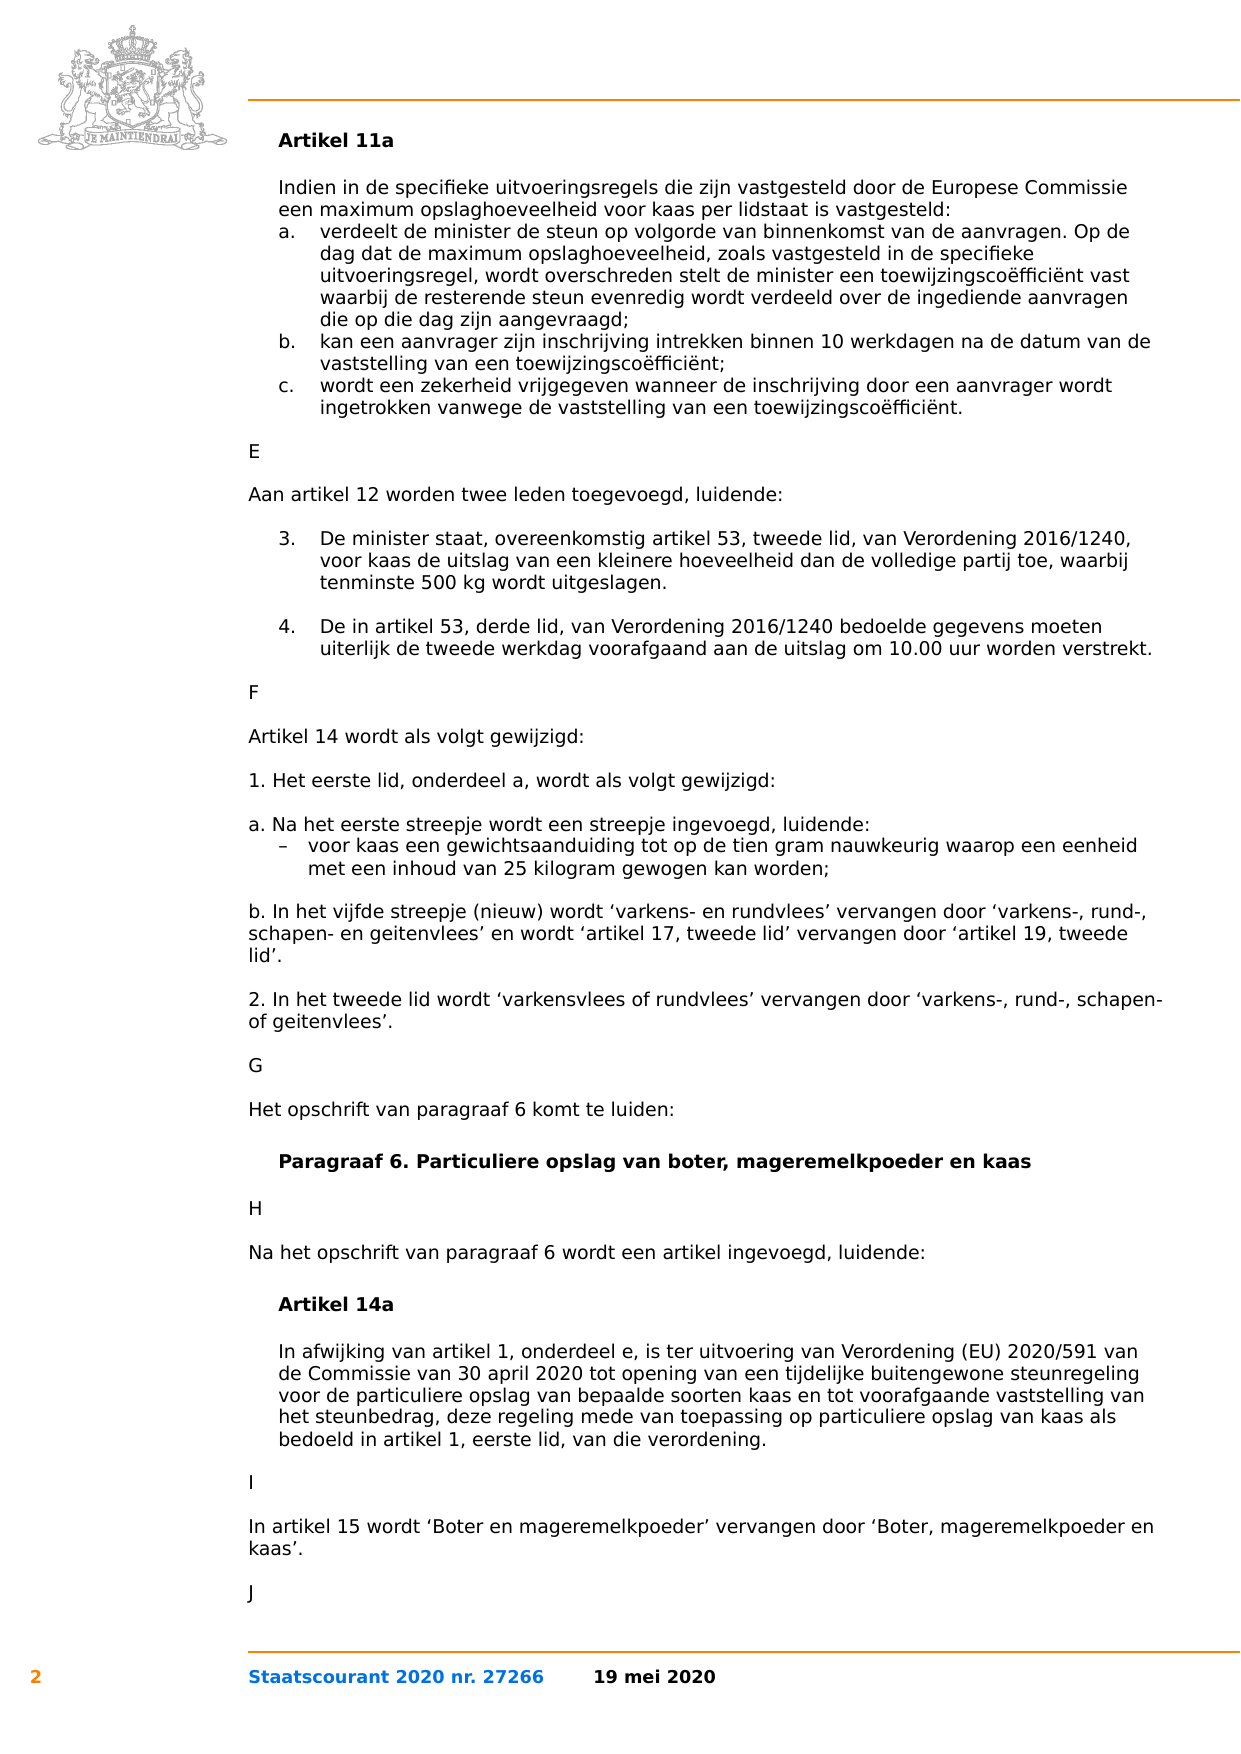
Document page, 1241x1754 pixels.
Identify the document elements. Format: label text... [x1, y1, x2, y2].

subtitle Artikel 11a [278, 130, 1163, 152]
text H [248, 1198, 1163, 1220]
text a. verdeelt de minister de steun op volgorde van binnenkomst van de aanvragen. Op de dag dat de maximum opslaghoeveelheid, zoals vastgesteld in de specifieke uitvoeringsregel, wordt overschreden stelt de minister een toewijzingscoëfficiënt vast waarbij de resterende steun evenredig wordt verdeeld over de ingediende aanvragen die op die dag zijn aangevraagd; [278, 221, 1163, 331]
text 1. Het eerste lid, onderdeel a, wordt als volgt gewijzigd: [248, 769, 1163, 792]
text – voor kaas een gewichtsaanduiding tot op de tien gram nauwkeurig waarop een eenheid met een inhoud van 25 kilogram gewogen kan worden; [278, 835, 1163, 879]
subtitle Paragraaf 6. Particuliere opslag van boter, mageremelkpoeder en kaas [278, 1151, 1163, 1173]
text Na het opschrift van paragraaf 6 wordt een artikel ingevoegd, luidende: [248, 1242, 1163, 1263]
text In afwijking van artikel 1, onderdeel e, is ter uitvoering van Verordening (EU) 2020/591 van de Commissie van 30 april 2020 tot opening van een tijdelijke buitengewone steunregeling voor de particuliere opslag van bepaalde soorten kaas en tot voorafgaande vaststelling van het steunbedrag, deze regeling mede van toepassing op particuliere opslag van kaas als bedoeld in artikel 1, eerste lid, van die verordening. [278, 1341, 1163, 1450]
text F [248, 682, 1163, 704]
text a. Na het eerste streepje wordt een streepje ingevoegd, luidende: [248, 813, 1163, 835]
text c. wordt een zekerheid vrijgegeven wanneer de inschrijving door een aanvrager wordt ingetrokken vanwege de vaststelling van een toewijzingscoëfficiënt. [278, 375, 1163, 419]
text In artikel 15 wordt ‘Boter en mageremelkpoeder’ vervangen door ‘Boter, mageremelkpoeder en kaas’. [248, 1516, 1163, 1560]
text Indien in de specifieke uitvoeringsregels die zijn vastgesteld door de Europese Commissie een maximum opslaghoeveelheid voor kaas per lidstaat is vastgesteld: [278, 177, 1163, 221]
subtitle Artikel 14a [278, 1293, 1163, 1316]
text I [248, 1472, 1163, 1494]
text G [248, 1055, 1163, 1077]
text Aan artikel 12 worden twee leden toegevoegd, luidende: [248, 484, 1163, 506]
text E [248, 441, 1163, 462]
text J [248, 1582, 1163, 1604]
text 3. De minister staat, overeenkomstig artikel 53, tweede lid, van Verordening 2016/1240, voor kaas de uitslag van een kleinere hoeveelheid dan de volledige partij toe, waarbij tenminste 500 kg wordt uitgeslagen. [278, 528, 1163, 594]
text 2. In het tweede lid wordt ‘varkensvlees of rundvlees’ vervangen door ‘varkens-, rund-, schapen- of geitenvlees’. [248, 989, 1163, 1033]
picture [38, 25, 227, 150]
text 4. De in artikel 53, derde lid, van Verordening 2016/1240 bedoelde gegevens moeten uiterlijk de tweede werkdag voorafgaand aan de uitslag om 10.00 uur worden verstrekt. [278, 616, 1163, 660]
text b. kan een aanvrager zijn inschrijving intrekken binnen 10 werkdagen na de datum van de vaststelling van een toewijzingscoëfficiënt; [278, 331, 1163, 375]
text Het opschrift van paragraaf 6 komt te luiden: [248, 1099, 1163, 1121]
text Artikel 14 wordt als volgt gewijzigd: [248, 726, 1163, 748]
text b. In het vijfde streepje (nieuw) wordt ‘varkens- en rundvlees’ vervangen door ‘varkens-, rund-, schapen- en geitenvlees’ en wordt ‘artikel 17, tweede lid’ vervangen door ‘artikel 19, tweede lid’. [248, 901, 1163, 967]
